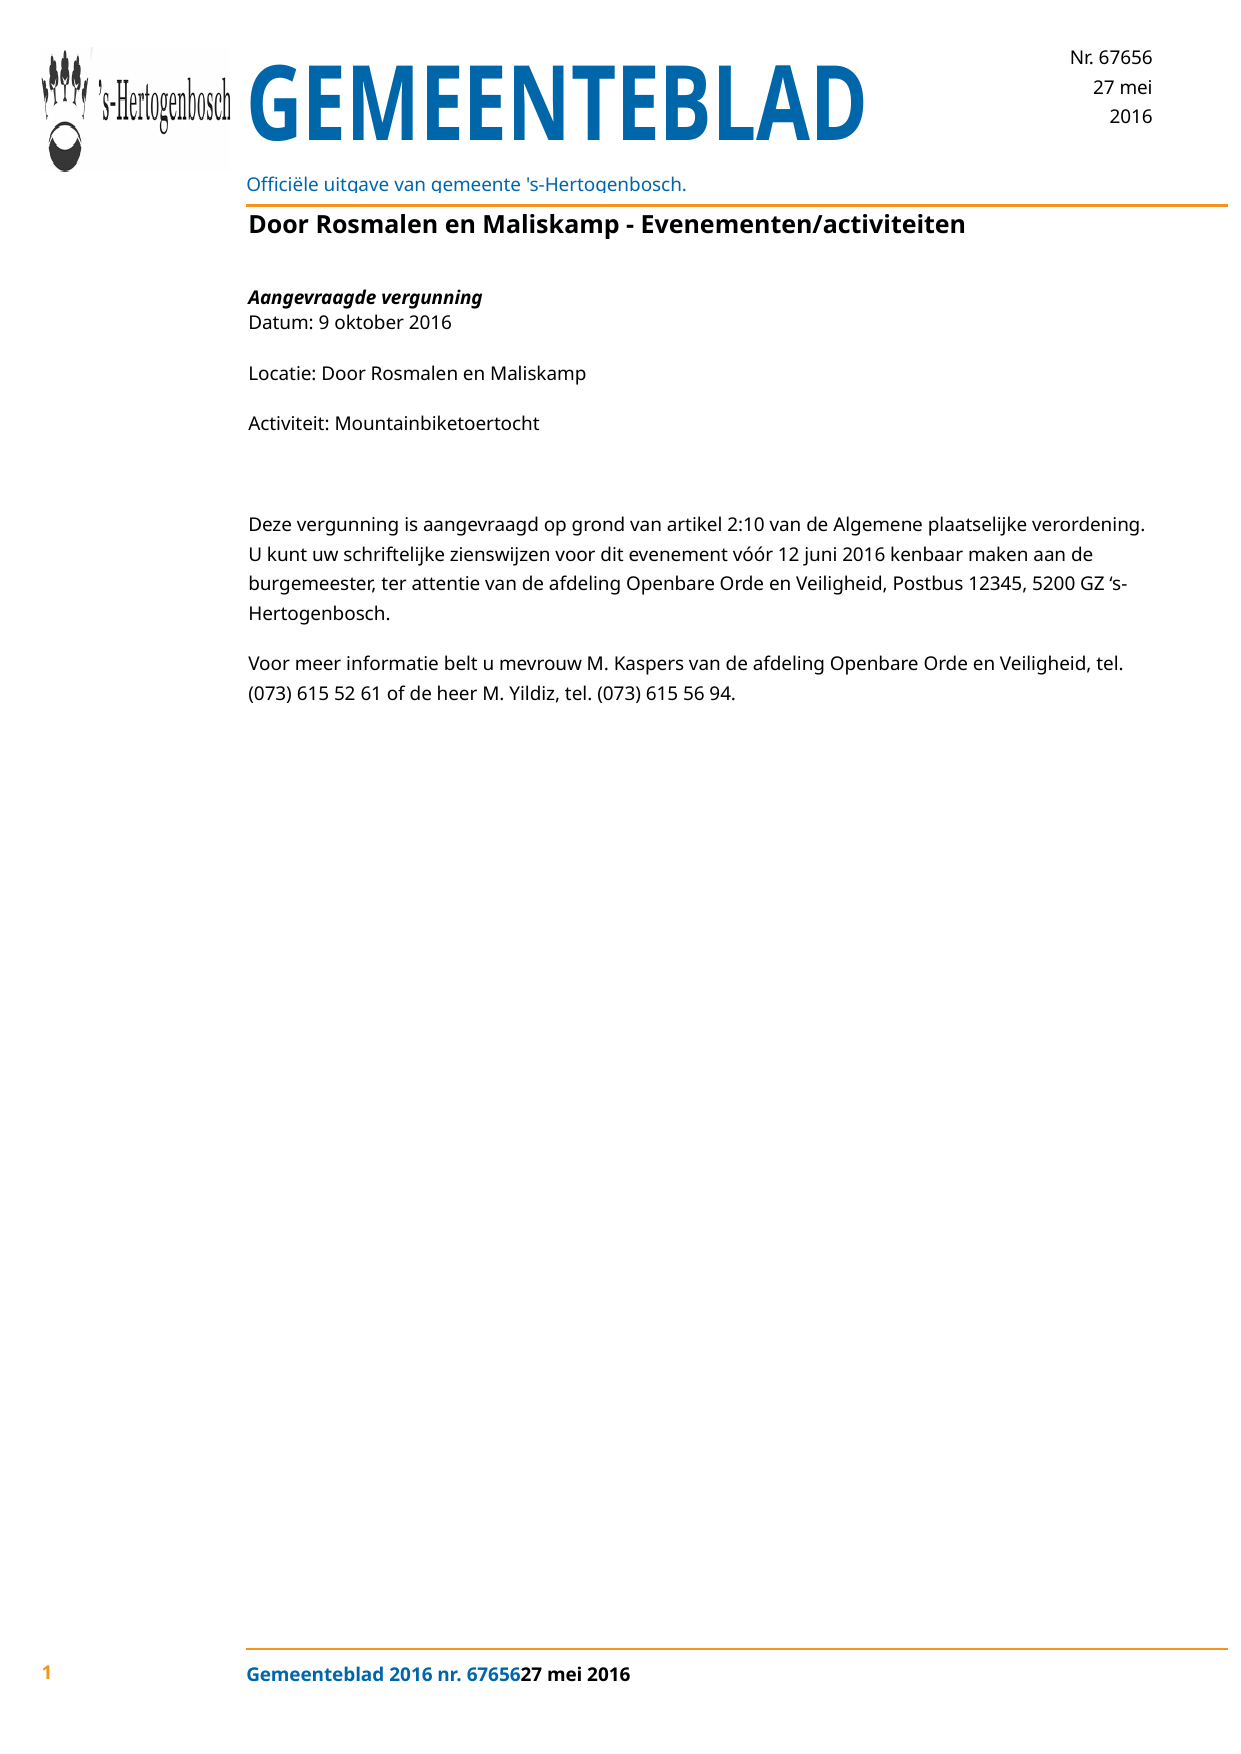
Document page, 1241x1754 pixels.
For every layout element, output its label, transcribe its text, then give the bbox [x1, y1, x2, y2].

text Locatie: Door Rosmalen en Maliskamp [248, 360, 1152, 386]
text Voor meer informatie belt u mevrouw M. Kaspers van de afdeling Openbare Orde en Veiligheid, tel. (073) 615 52 61 of de heer M. Yildiz, tel. (073) 615 56 94. [248, 650, 1152, 706]
text Datum: 9 oktober 2016 [248, 309, 1152, 335]
picture [41, 47, 231, 172]
text Aangevraagde vergunning [248, 284, 1152, 309]
text Activiteit: Mountainbiketoertocht [248, 410, 1152, 436]
text Door Rosmalen en Maliskamp - Evenementen/activiteiten [248, 207, 1152, 241]
text Deze vergunning is aangevraagd op grond van artikel 2:10 van de Algemene plaatselijke verordening. U kunt uw schriftelijke zienswijzen voor dit evenement vóór 12 juni 2016 kenbaar maken aan de burgemeester, ter attentie van de afdeling Openbare Orde en Veiligheid, Postbus 12345, 5200 GZ ‘s-Hertogenbosch. [248, 511, 1152, 626]
